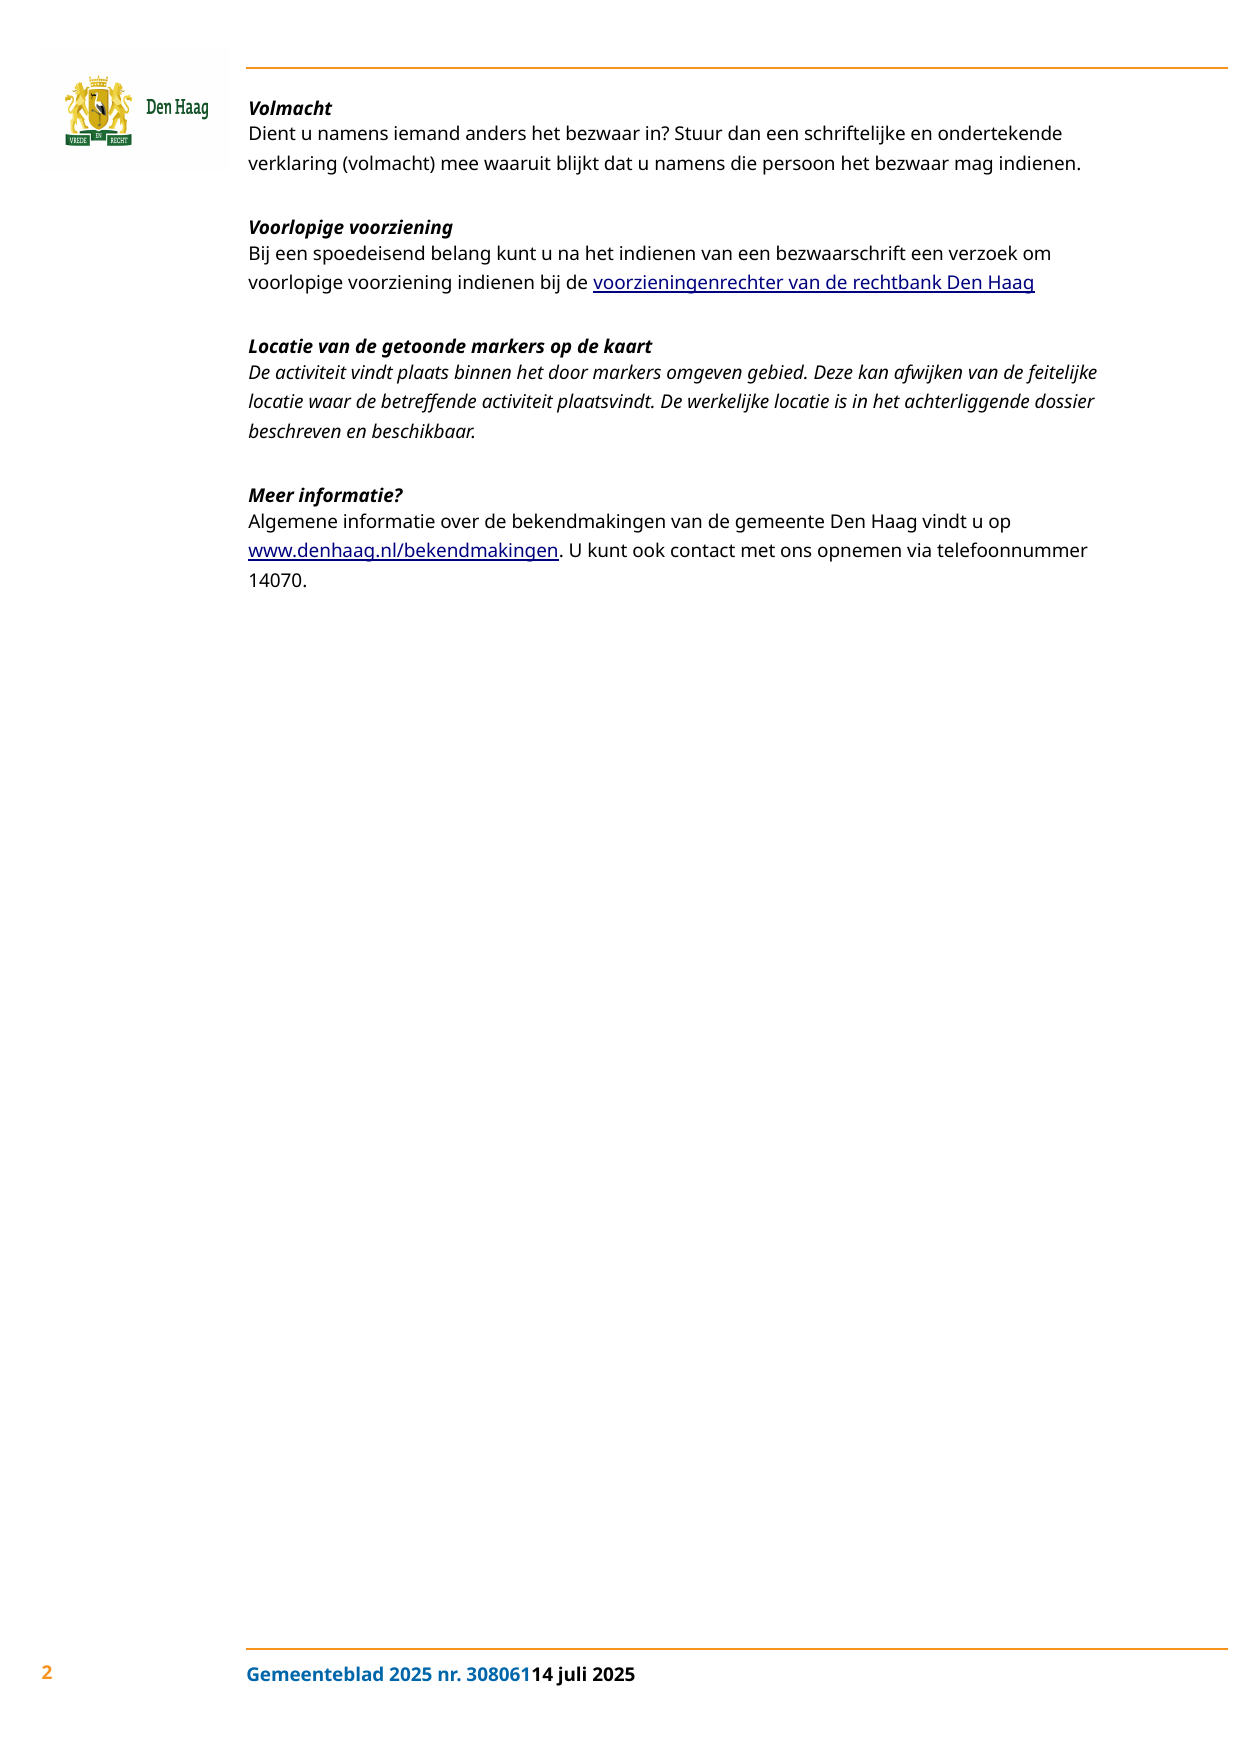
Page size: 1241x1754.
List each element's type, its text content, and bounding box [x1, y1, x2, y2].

picture [41, 47, 231, 172]
text Volmacht [248, 95, 1152, 121]
text Bij een spoedeisend belang kunt u na het indienen van een bezwaarschrift een verzoek om voorlopige voorziening indienen bij de voorzieningenrechter van de rechtbank Den Haag [248, 240, 1152, 295]
text Meer informatie? [248, 482, 1152, 508]
text Locatie van de getoonde markers op de kaart [248, 333, 1152, 359]
text Voorlopige voorziening [248, 214, 1152, 240]
text De activiteit vindt plaats binnen het door markers omgeven gebied. Deze kan afwijken van de feitelijke locatie waar de betreffende activiteit plaatsvindt. De werkelijke locatie is in het achterliggende dossier beschreven en beschikbaar. [248, 359, 1152, 444]
text Dient u namens iemand anders het bezwaar in? Stuur dan een schriftelijke en ondertekende verklaring (volmacht) mee waaruit blijkt dat u namens die persoon het bezwaar mag indienen. [248, 121, 1152, 176]
text Algemene informatie over de bekendmakingen van de gemeente Den Haag vindt u op www.denhaag.nl/bekendmakingen. U kunt ook contact met ons opnemen via telefoonnummer 14070. [248, 508, 1152, 593]
